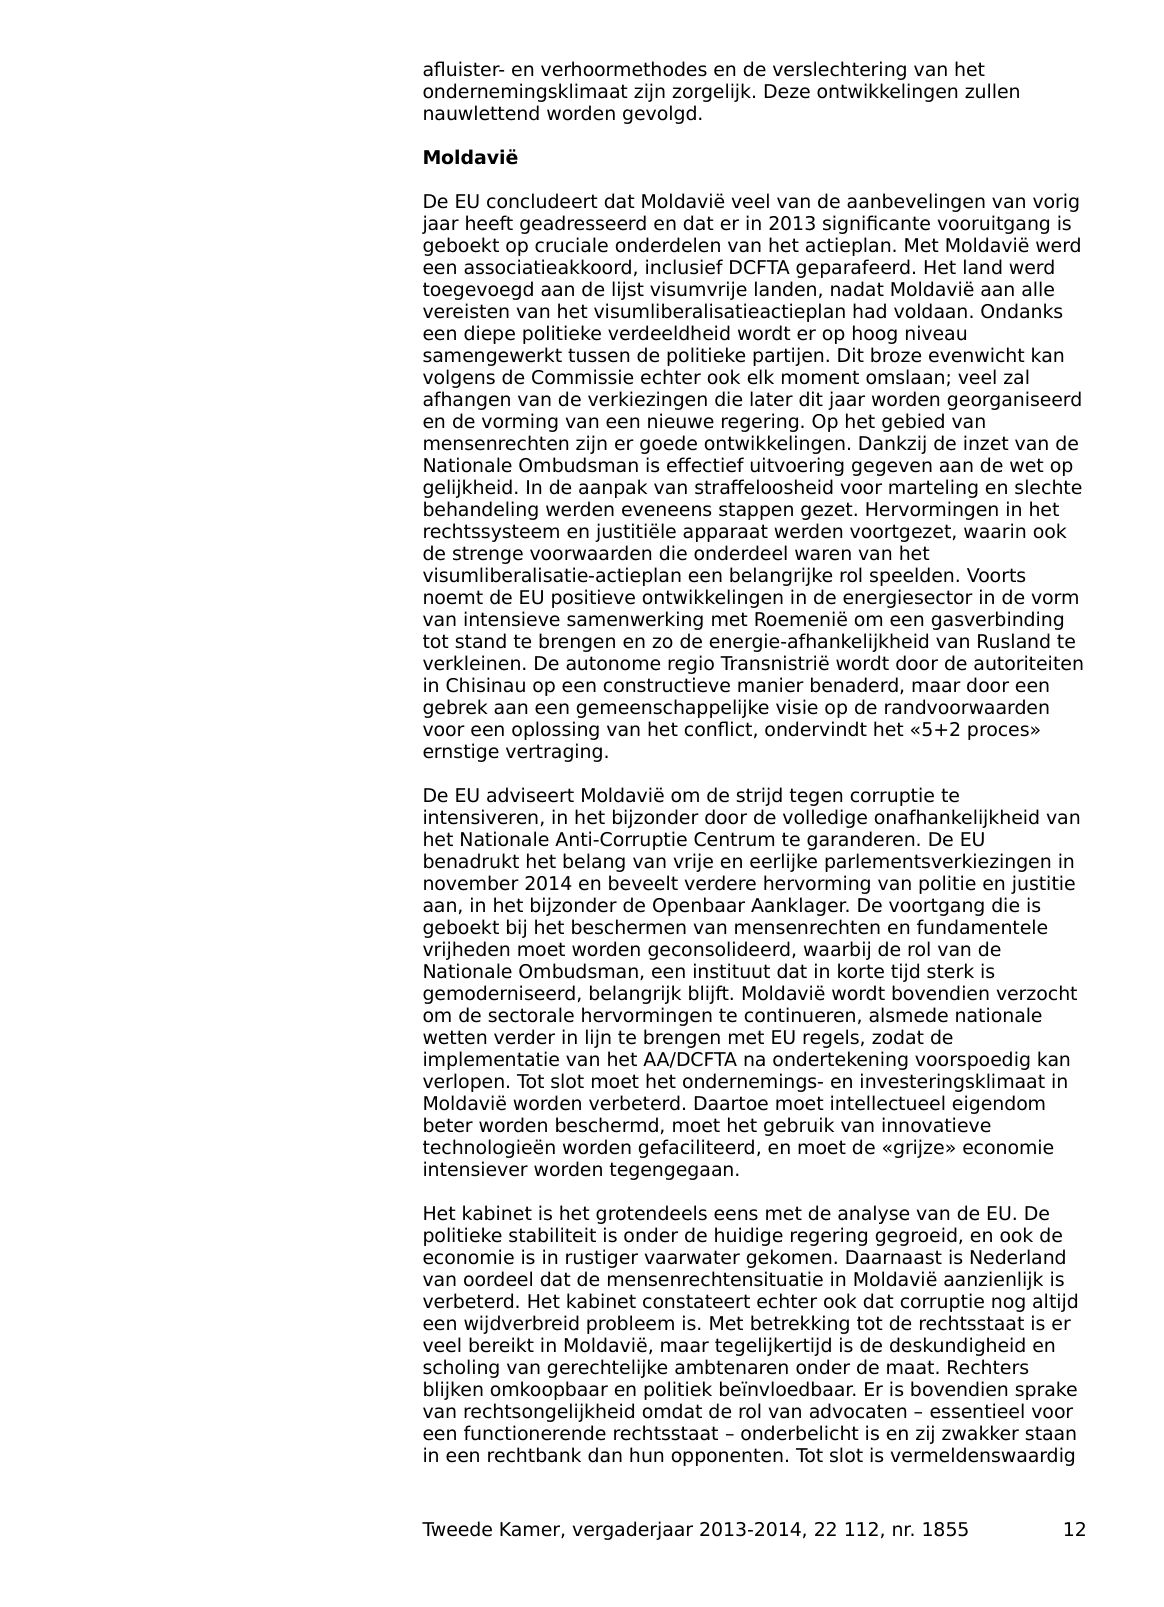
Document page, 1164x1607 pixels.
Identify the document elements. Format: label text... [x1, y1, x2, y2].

text De EU adviseert Moldavië om de strijd tegen corruptie te intensiveren, in het bijzonder door de volledige onafhankelijkheid van het Nationale Anti-Corruptie Centrum te garanderen. De EU benadrukt het belang van vrije en eerlijke parlementsverkiezingen in november 2014 en beveelt verdere hervorming van politie en justitie aan, in het bijzonder de Openbaar Aanklager. De voortgang die is geboekt bij het beschermen van mensenrechten en fundamentele vrijheden moet worden geconsolideerd, waarbij de rol van de Nationale Ombudsman, een instituut dat in korte tijd sterk is gemoderniseerd, belangrijk blijft. Moldavië wordt bovendien verzocht om de sectorale hervormingen te continueren, alsmede nationale wetten verder in lijn te brengen met EU regels, zodat de implementatie van het AA/DCFTA na ondertekening voorspoedig kan verlopen. Tot slot moet het ondernemings- en investeringsklimaat in Moldavië worden verbeterd. Daartoe moet intellectueel eigendom beter worden beschermd, moet het gebruik van innovatieve technologieën worden gefaciliteerd, en moet de «grijze» economie intensiever worden tegengegaan. [422, 785, 1087, 1181]
text De EU concludeert dat Moldavië veel van de aanbevelingen van vorig jaar heeft geadresseerd en dat er in 2013 significante vooruitgang is geboekt op cruciale onderdelen van het actieplan. Met Moldavië werd een associatieakkoord, inclusief DCFTA geparafeerd. Het land werd toegevoegd aan de lijst visumvrije landen, nadat Moldavië aan alle vereisten van het visumliberalisatieactieplan had voldaan. Ondanks een diepe politieke verdeeldheid wordt er op hoog niveau samengewerkt tussen de politieke partijen. Dit broze evenwicht kan volgens de Commissie echter ook elk moment omslaan; veel zal afhangen van de verkiezingen die later dit jaar worden georganiseerd en de vorming van een nieuwe regering. Op het gebied van mensenrechten zijn er goede ontwikkelingen. Dankzij de inzet van de Nationale Ombudsman is effectief uitvoering gegeven aan de wet op gelijkheid. In de aanpak van straffeloosheid voor marteling en slechte behandeling werden eveneens stappen gezet. Hervormingen in het rechtssysteem en justitiële apparaat werden voortgezet, waarin ook de strenge voorwaarden die onderdeel waren van het visumliberalisatie-actieplan een belangrijke rol speelden. Voorts noemt de EU positieve ontwikkelingen in de energiesector in de vorm van intensieve samenwerking met Roemenië om een gasverbinding tot stand te brengen en zo de energie-afhankelijkheid van Rusland te verkleinen. De autonome regio Transnistrië wordt door de autoriteiten in Chisinau op een constructieve manier benaderd, maar door een gebrek aan een gemeenschappelijke visie op de randvoorwaarden voor een oplossing van het conflict, ondervindt het «5+2 proces» ernstige vertraging. [422, 191, 1087, 763]
text afluister- en verhoormethodes en de verslechtering van het ondernemingsklimaat zijn zorgelijk. Deze ontwikkelingen zullen nauwlettend worden gevolgd. [422, 59, 1087, 125]
text Het kabinet is het grotendeels eens met de analyse van de EU. De politieke stabiliteit is onder de huidige regering gegroeid, en ook de economie is in rustiger vaarwater gekomen. Daarnaast is Nederland van oordeel dat de mensenrechtensituatie in Moldavië aanzienlijk is verbeterd. Het kabinet constateert echter ook dat corruptie nog altijd een wijdverbreid probleem is. Met betrekking tot de rechtsstaat is er veel bereikt in Moldavië, maar tegelijkertijd is de deskundigheid en scholing van gerechtelijke ambtenaren onder de maat. Rechters blijken omkoopbaar en politiek beïnvloedbaar. Er is bovendien sprake van rechtsongelijkheid omdat de rol van advocaten – essentieel voor een functionerende rechtsstaat – onderbelicht is en zij zwakker staan in een rechtbank dan hun opponenten. Tot slot is vermeldenswaardig [422, 1203, 1087, 1467]
subtitle Moldavië [422, 147, 1087, 169]
